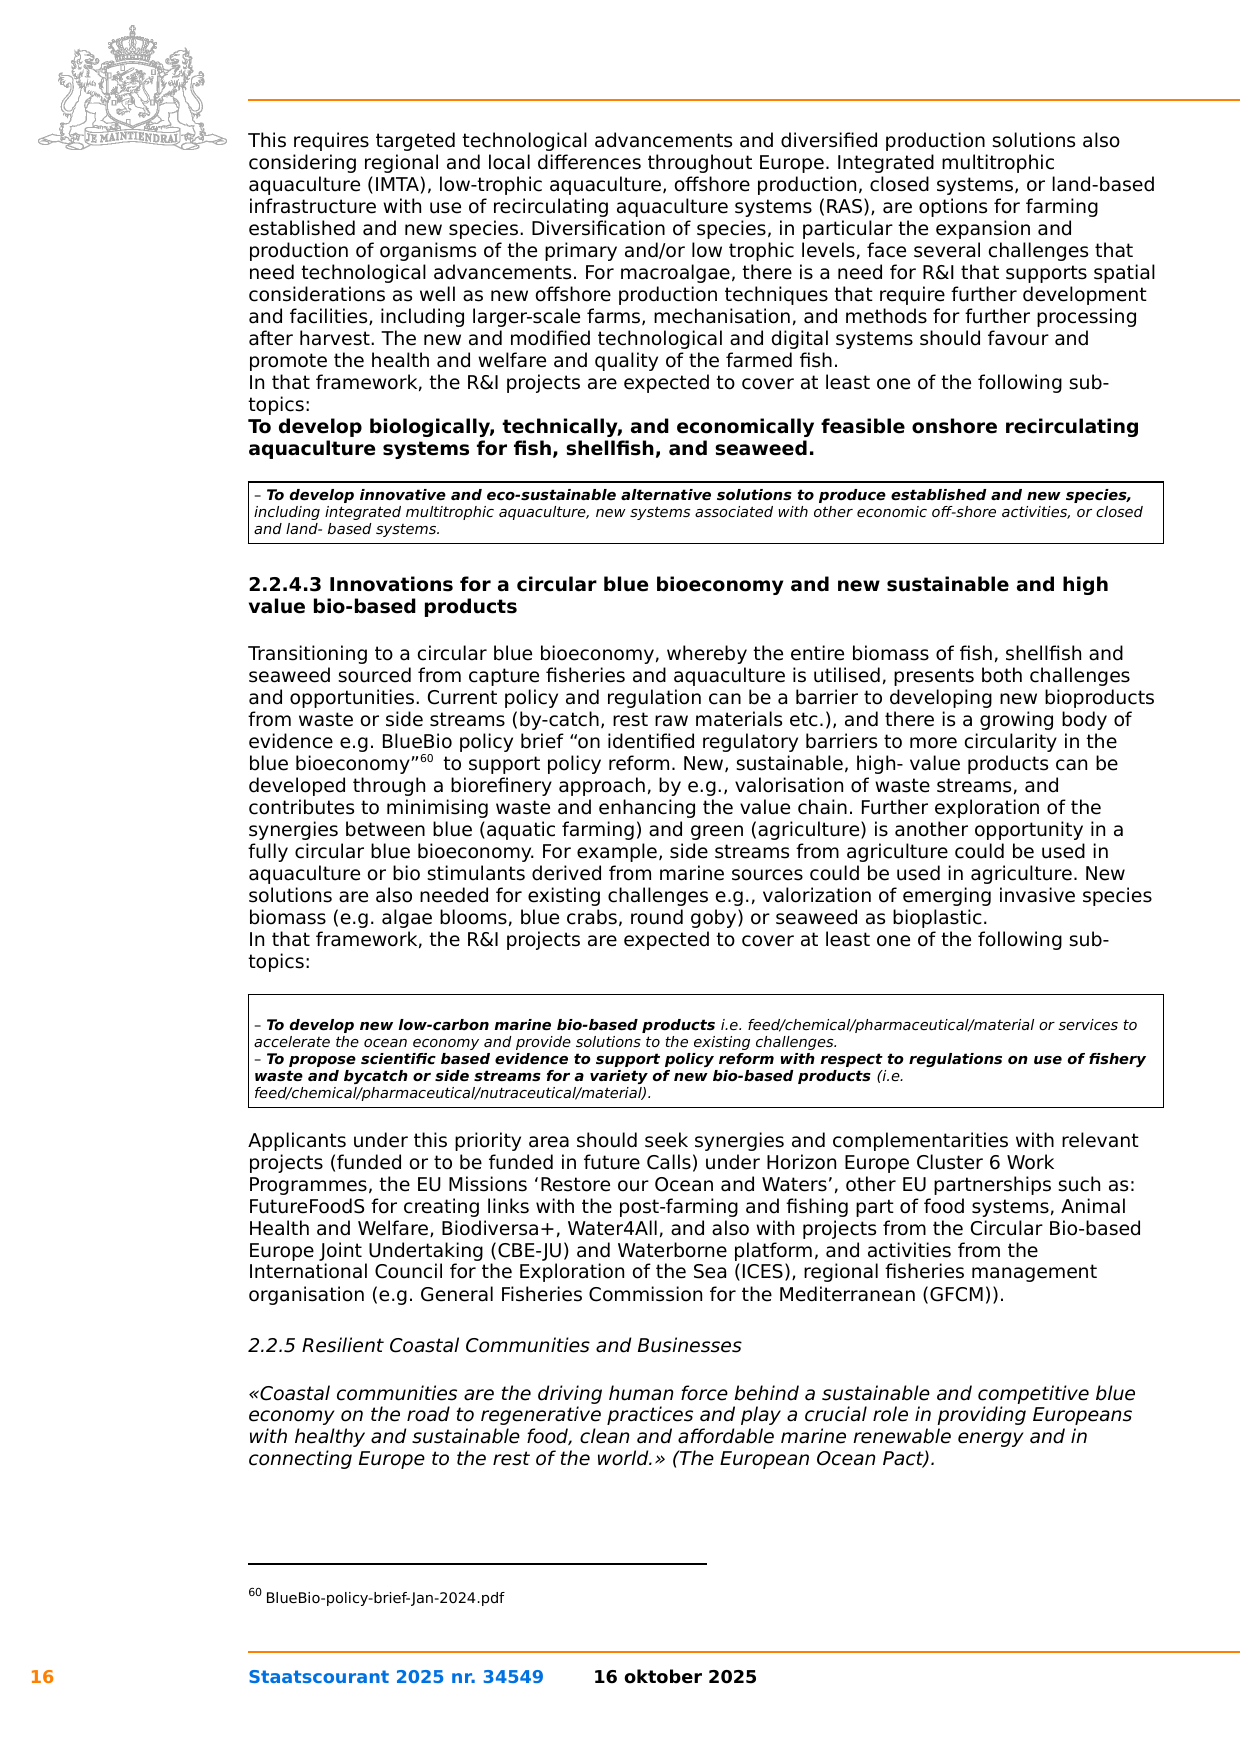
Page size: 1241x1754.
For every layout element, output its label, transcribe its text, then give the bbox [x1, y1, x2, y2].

table_header – To develop innovative and eco-sustainable alternative solutions to produce established and new species, including integrated multitrophic aquaculture, new systems associated with other economic off-shore activities, or closed and land- based systems. [249, 483, 1163, 543]
text To develop biologically, technically, and economically feasible onshore recirculating aquaculture systems for fish, shellfish, and seaweed. [248, 416, 1163, 459]
subtitle 2.2.4.3 Innovations for a circular blue bioeconomy and new sustainable and high value bio-based products [248, 574, 1163, 618]
text Applicants under this priority area should seek synergies and complementarities with relevant projects (funded or to be funded in future Calls) under Horizon Europe Cluster 6 Work Programmes, the EU Missions ‘Restore our Ocean and Waters’, other EU partnerships such as: FutureFoodS for creating links with the post-farming and fishing part of food systems, Animal Health and Welfare, Biodiversa+, Water4All, and also with projects from the Circular Bio-based Europe Joint Undertaking (CBE-JU) and Waterborne platform, and activities from the International Council for the Exploration of the Sea (ICES), regional fisheries management organisation (e.g. General Fisheries Commission for the Mediterranean (GFCM)). [248, 1129, 1163, 1305]
picture [38, 25, 227, 150]
text In that framework, the R&I projects are expected to cover at least one of the following sub- topics: [248, 928, 1163, 972]
text BlueBio-policy-brief-Jan-2024.pdf [248, 1586, 1163, 1608]
text Transitioning to a circular blue bioeconomy, whereby the entire biomass of fish, shellfish and seaweed sourced from capture fisheries and aquaculture is utilised, presents both challenges and opportunities. Current policy and regulation can be a barrier to developing new bioproducts from waste or side streams (by-catch, rest raw materials etc.), and there is a growing body of evidence e.g. BlueBio policy brief “on identified regulatory barriers to more circularity in the blue bioeconomy” to support policy reform. New, sustainable, high- value products can be developed through a biorefinery approach, by e.g., valorisation of waste streams, and contributes to minimising waste and enhancing the value chain. Further exploration of the synergies between blue (aquatic farming) and green (agriculture) is another opportunity in a fully circular blue bioeconomy. For example, side streams from agriculture could be used in aquaculture or bio stimulants derived from marine sources could be used in agriculture. New solutions are also needed for existing challenges e.g., valorization of emerging invasive species biomass (e.g. algae blooms, blue crabs, round goby) or seaweed as bioplastic. [248, 643, 1163, 928]
text «Coastal communities are the driving human force behind a sustainable and competitive blue economy on the road to regenerative practices and play a crucial role in providing Europeans with healthy and sustainable food, clean and affordable marine renewable energy and in connecting Europe to the rest of the world.» (The European Ocean Pact). [248, 1382, 1163, 1470]
table_header – To develop new low-carbon marine bio-based products i.e. feed/chemical/pharmaceutical/material or services to accelerate the ocean economy and provide solutions to the existing challenges. – To propose scientific based evidence to support policy reform with respect to regulations on use of fishery waste and bycatch or side streams for a variety of new bio-based products (i.e. feed/chemical/pharmaceutical/nutraceutical/material). [249, 995, 1163, 1107]
subtitle 2.2.5 Resilient Coastal Communities and Businesses [248, 1335, 1163, 1357]
text This requires targeted technological advancements and diversified production solutions also considering regional and local differences throughout Europe. Integrated multitrophic aquaculture (IMTA), low-trophic aquaculture, offshore production, closed systems, or land-based infrastructure with use of recirculating aquaculture systems (RAS), are options for farming established and new species. Diversification of species, in particular the expansion and production of organisms of the primary and/or low trophic levels, face several challenges that need technological advancements. For macroalgae, there is a need for R&I that supports spatial considerations as well as new offshore production techniques that require further development and facilities, including larger-scale farms, mechanisation, and methods for further processing after harvest. The new and modified technological and digital systems should favour and promote the health and welfare and quality of the farmed fish. [248, 130, 1163, 372]
text In that framework, the R&I projects are expected to cover at least one of the following sub- topics: [248, 372, 1163, 416]
